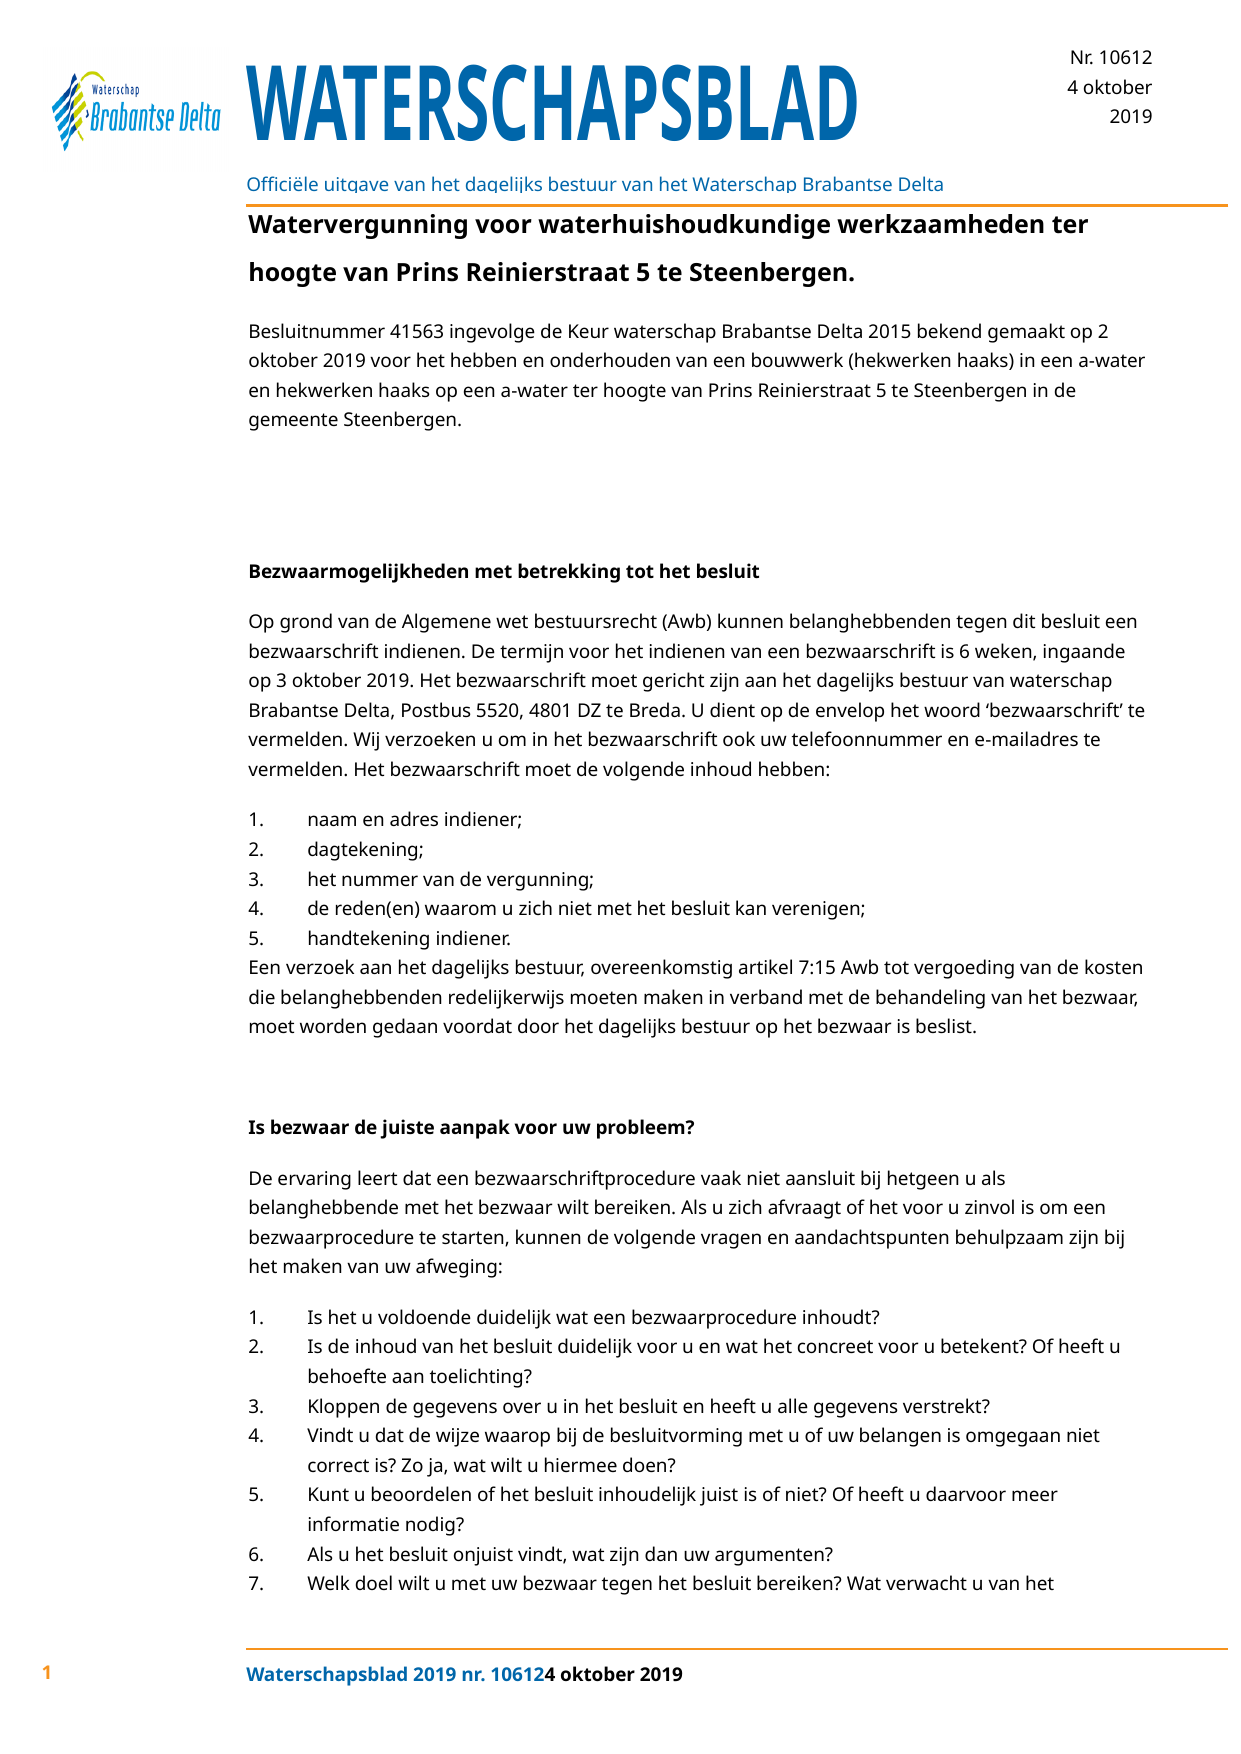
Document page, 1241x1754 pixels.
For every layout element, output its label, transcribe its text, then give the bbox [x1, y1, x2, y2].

list Welk doel wilt u met uw bezwaar tegen het besluit bereiken? Wat verwacht u van het [248, 1570, 1152, 1596]
list Als u het besluit onjuist vindt, wat zijn dan uw argumenten? [248, 1541, 1152, 1567]
text Is bezwaar de juiste aanpak voor uw probleem? [248, 1114, 1152, 1140]
text Een verzoek aan het dagelijks bestuur, overeenkomstig artikel 7:15 Awb tot vergoeding van de kosten die belanghebbenden redelijkerwijs moeten maken in verband met de behandeling van het bezwaar, moet worden gedaan voordat door het dagelijks bestuur op het bezwaar is beslist. [248, 954, 1152, 1039]
list Kunt u beoordelen of het besluit inhoudelijk juist is of niet? Of heeft u daarvoor meer informatie nodig? [248, 1482, 1152, 1537]
list Vindt u dat de wijze waarop bij de besluitvorming met u of uw belangen is omgegaan niet correct is? Zo ja, wat wilt u hiermee doen? [248, 1422, 1152, 1478]
text Op grond van de Algemene wet bestuursrecht (Awb) kunnen belanghebbenden tegen dit besluit een bezwaarschrift indienen. De termijn voor het indienen van een bezwaarschrift is 6 weken, ingaande op 3 oktober 2019. Het bezwaarschrift moet gericht zijn aan het dagelijks bestuur van waterschap Brabantse Delta, Postbus 5520, 4801 DZ te Breda. U dient op de envelop het woord ‘bezwaarschrift’ te vermelden. Wij verzoeken u om in het bezwaarschrift ook uw telefoonnummer en e‑mailadres te vermelden. Het bezwaarschrift moet de volgende inhoud hebben: [248, 608, 1152, 782]
list Kloppen de gegevens over u in het besluit en heeft u alle gegevens verstrekt? [248, 1393, 1152, 1419]
list handtekening indiener. [248, 925, 1152, 951]
list Is de inhoud van het besluit duidelijk voor u en wat het concreet voor u betekent? Of heeft u behoefte aan toelichting? [248, 1334, 1152, 1389]
list naam en adres indiener; [248, 807, 1152, 832]
text Watervergunning voor waterhuishoudkundige werkzaamheden ter hoogte van Prins Reinierstraat 5 te Steenbergen. [248, 207, 1152, 288]
list dagtekening; [248, 836, 1152, 862]
text Besluitnummer 41563 ingevolge de Keur waterschap Brabantse Delta 2015 bekend gemaakt op 2 oktober 2019 voor het hebben en onderhouden van een bouwwerk (hekwerken haaks) in een a-water en hekwerken haaks op een a-water ter hoogte van Prins Reinierstraat 5 te Steenbergen in de gemeente Steenbergen. [248, 318, 1152, 432]
text De ervaring leert dat een bezwaarschriftprocedure vaak niet aansluit bij hetgeen u als belanghebbende met het bezwaar wilt bereiken. Als u zich afvraagt of het voor u zinvol is om een bezwaarprocedure te starten, kunnen de volgende vragen en aandachtspunten behulpzaam zijn bij het maken van uw afweging: [248, 1165, 1152, 1279]
list de reden(en) waarom u zich niet met het besluit kan verenigen; [248, 895, 1152, 921]
text Bezwaarmogelijkheden met betrekking tot het besluit [248, 558, 1152, 584]
list het nummer van de vergunning; [248, 866, 1152, 892]
picture [41, 47, 231, 172]
list Is het u voldoende duidelijk wat een bezwaarprocedure inhoudt? [248, 1304, 1152, 1330]
